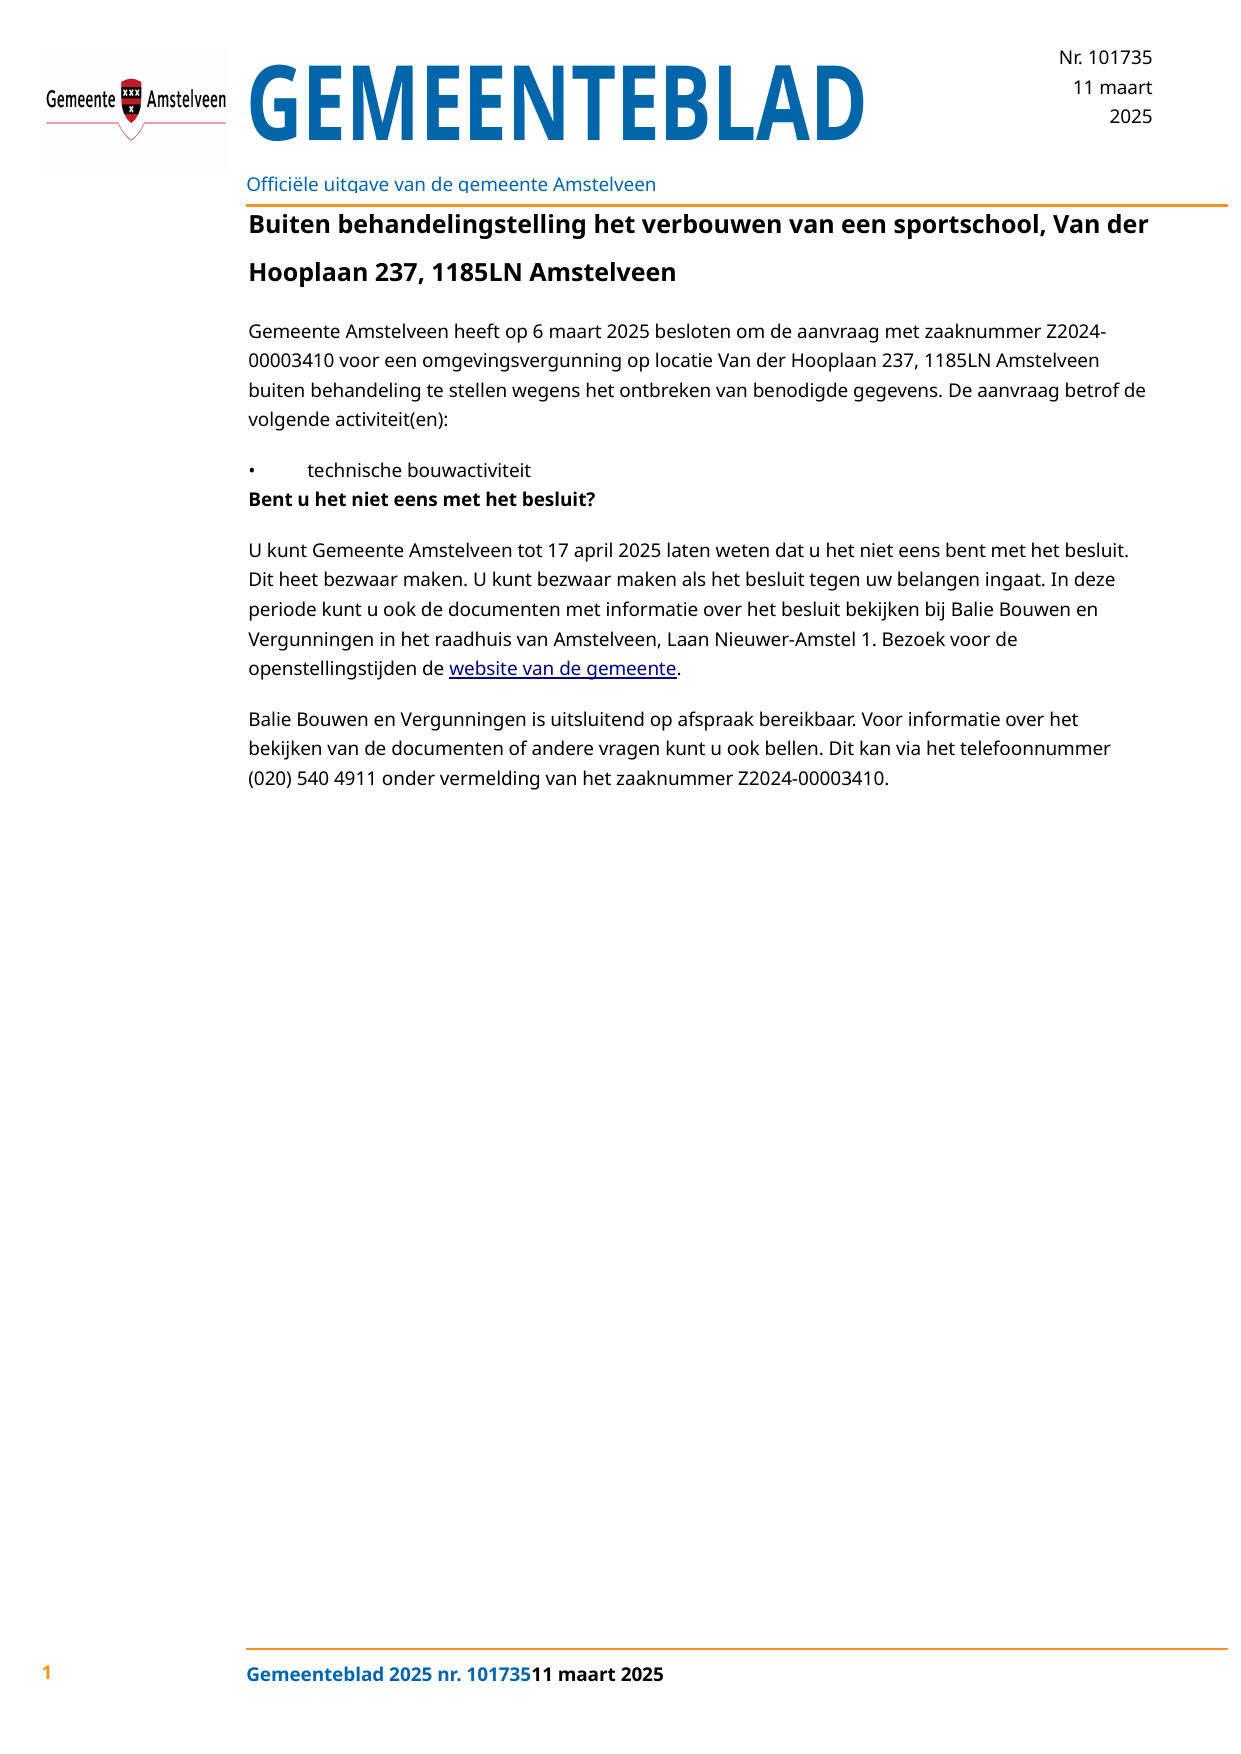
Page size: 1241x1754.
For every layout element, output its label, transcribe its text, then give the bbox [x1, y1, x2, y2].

text Balie Bouwen en Vergunningen is uitsluitend op afspraak bereikbaar. Voor informatie over het bekijken van de documenten of andere vragen kunt u ook bellen. Dit kan via het telefoonnummer (020) 540 4911 onder vermelding van het zaaknummer Z2024-00003410. [248, 706, 1152, 791]
text Gemeente Amstelveen heeft op 6 maart 2025 besloten om de aanvraag met zaaknummer Z2024-00003410 voor een omgevingsvergunning op locatie Van der Hooplaan 237, 1185LN Amstelveen buiten behandeling te stellen wegens het ontbreken van benodigde gegevens. De aanvraag betrof de volgende activiteit(en): [248, 318, 1152, 432]
text Bent u het niet eens met het besluit? [248, 487, 1152, 512]
text Buiten behandelingstelling het verbouwen van een sportschool, Van der Hooplaan 237, 1185LN Amstelveen [248, 207, 1152, 288]
list technische bouwactiviteit [248, 457, 1152, 483]
picture [41, 47, 231, 172]
text U kunt Gemeente Amstelveen tot 17 april 2025 laten weten dat u het niet eens bent met het besluit. Dit heet bezwaar maken. U kunt bezwaar maken als het besluit tegen uw belangen ingaat. In deze periode kunt u ook de documenten met informatie over het besluit bekijken bij Balie Bouwen en Vergunningen in het raadhuis van Amstelveen, Laan Nieuwer-Amstel 1. Bezoek voor de openstellingstijden de website van de gemeente. [248, 537, 1152, 681]
